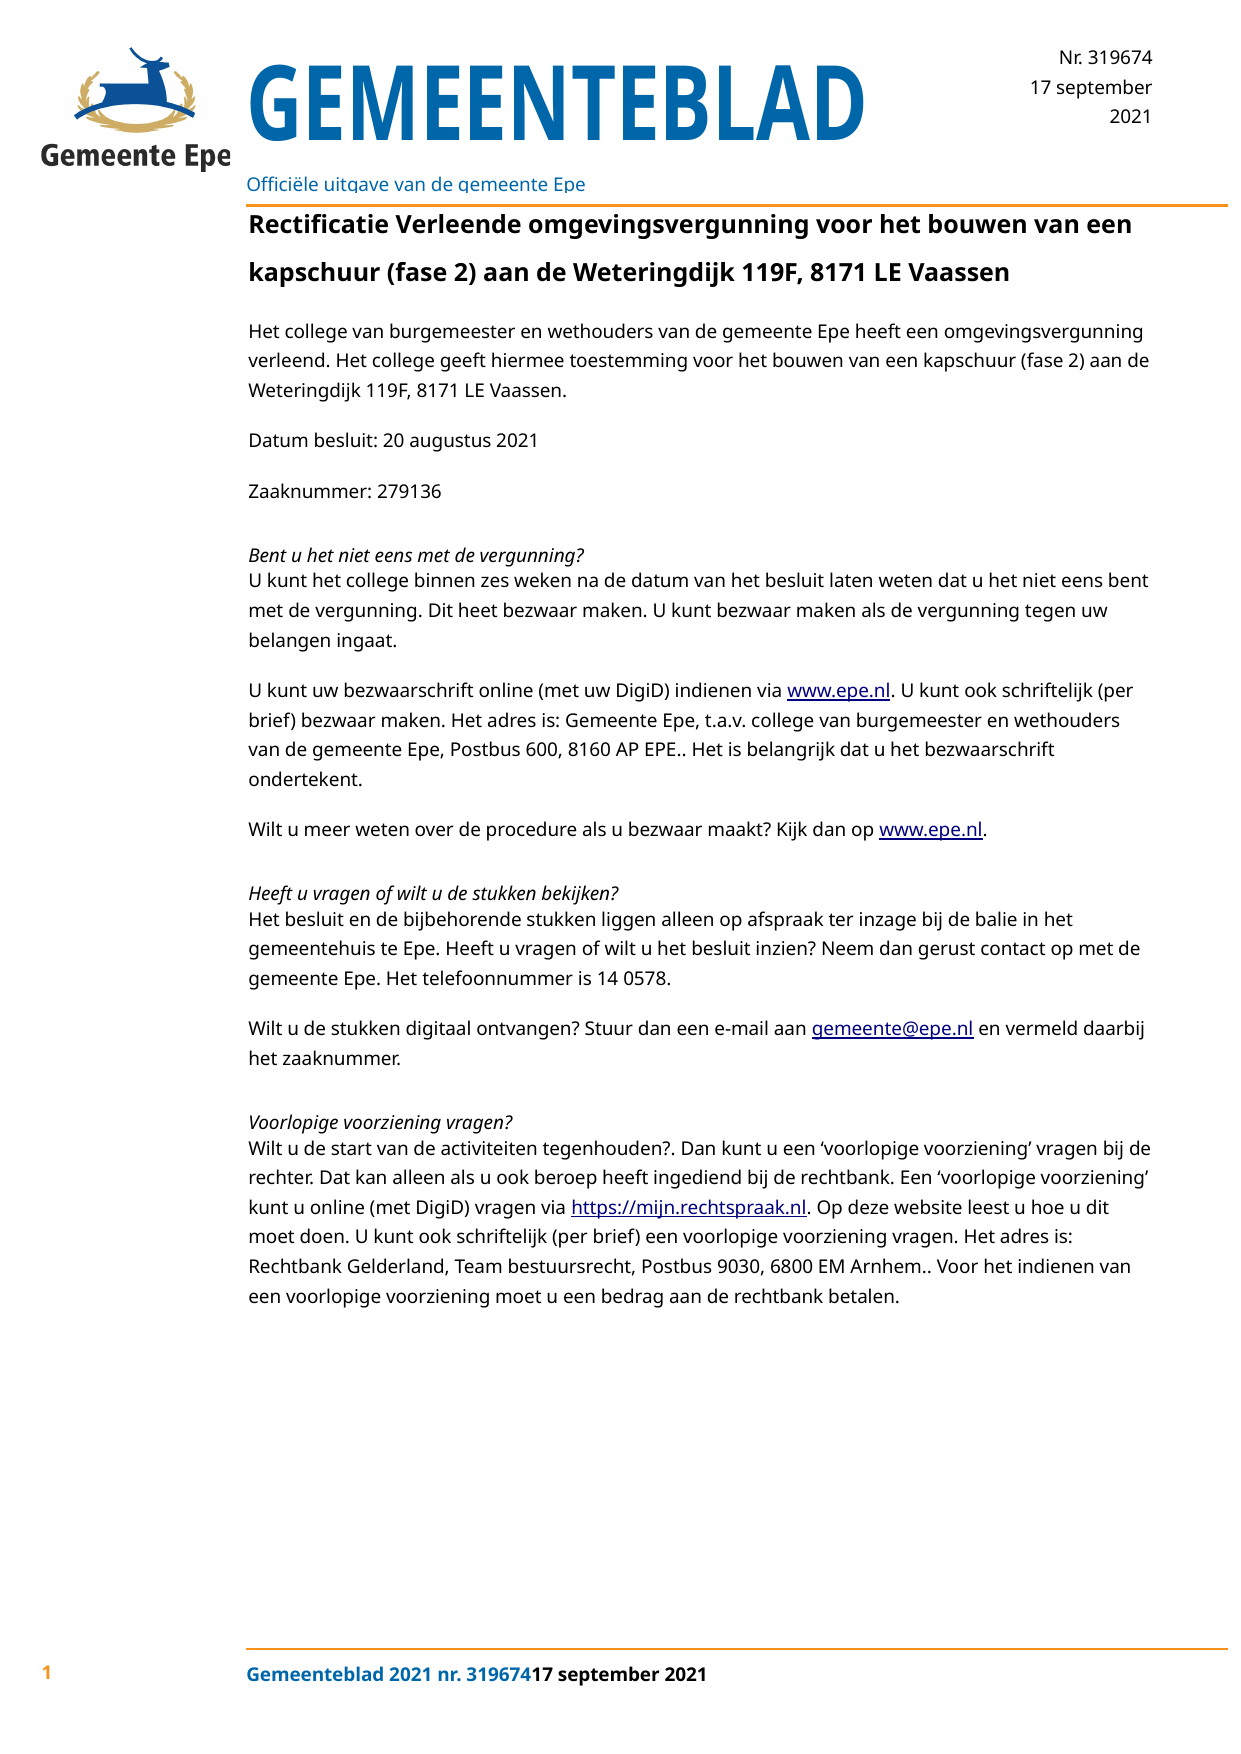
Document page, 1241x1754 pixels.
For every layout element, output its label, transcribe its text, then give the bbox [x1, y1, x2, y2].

text Het college van burgemeester en wethouders van de gemeente Epe heeft een omgevingsvergunning verleend. Het college geeft hiermee toestemming voor het bouwen van een kapschuur (fase 2) aan de Weteringdijk 119F, 8171 LE Vaassen. [248, 318, 1152, 403]
text Datum besluit: 20 augustus 2021 [248, 427, 1152, 453]
picture [41, 47, 231, 172]
text Heeft u vragen of wilt u de stukken bekijken? [248, 880, 1152, 906]
text Het besluit en de bijbehorende stukken liggen alleen op afspraak ter inzage bij de balie in het gemeentehuis te Epe. Heeft u vragen of wilt u het besluit inzien? Neem dan gerust contact op met de gemeente Epe. Het telefoonnummer is 14 0578. [248, 906, 1152, 991]
text Bent u het niet eens met de vergunning? [248, 542, 1152, 568]
text Wilt u meer weten over de procedure als u bezwaar maakt? Kijk dan op www.epe.nl. [248, 816, 1152, 842]
text Zaaknummer: 279136 [248, 478, 1152, 504]
text Rectificatie Verleende omgevingsvergunning voor het bouwen van een kapschuur (fase 2) aan de Weteringdijk 119F, 8171 LE Vaassen [248, 207, 1152, 288]
text Voorlopige voorziening vragen? [248, 1109, 1152, 1135]
text U kunt het college binnen zes weken na de datum van het besluit laten weten dat u het niet eens bent met de vergunning. Dit heet bezwaar maken. U kunt bezwaar maken als de vergunning tegen uw belangen ingaat. [248, 568, 1152, 652]
text Wilt u de start van de activiteiten tegenhouden?. Dan kunt u een ‘voorlopige voorziening’ vragen bij de rechter. Dat kan alleen als u ook beroep heeft ingediend bij de rechtbank. Een ‘voorlopige voorziening’ kunt u online (met DigiD) vragen via https://mijn.rechtspraak.nl. Op deze website leest u hoe u dit moet doen. U kunt ook schriftelijk (per brief) een voorlopige voorziening vragen. Het adres is: Rechtbank Gelderland, Team bestuursrecht, Postbus 9030, 6800 EM Arnhem.. Voor het indienen van een voorlopige voorziening moet u een bedrag aan de rechtbank betalen. [248, 1135, 1152, 1308]
text U kunt uw bezwaarschrift online (met uw DigiD) indienen via www.epe.nl. U kunt ook schriftelijk (per brief) bezwaar maken. Het adres is: Gemeente Epe, t.a.v. college van burgemeester en wethouders van de gemeente Epe, Postbus 600, 8160 AP EPE.. Het is belangrijk dat u het bezwaarschrift ondertekent. [248, 677, 1152, 792]
text Wilt u de stukken digitaal ontvangen? Stuur dan een e-mail aan gemeente@epe.nl en vermeld daarbij het zaaknummer. [248, 1016, 1152, 1071]
